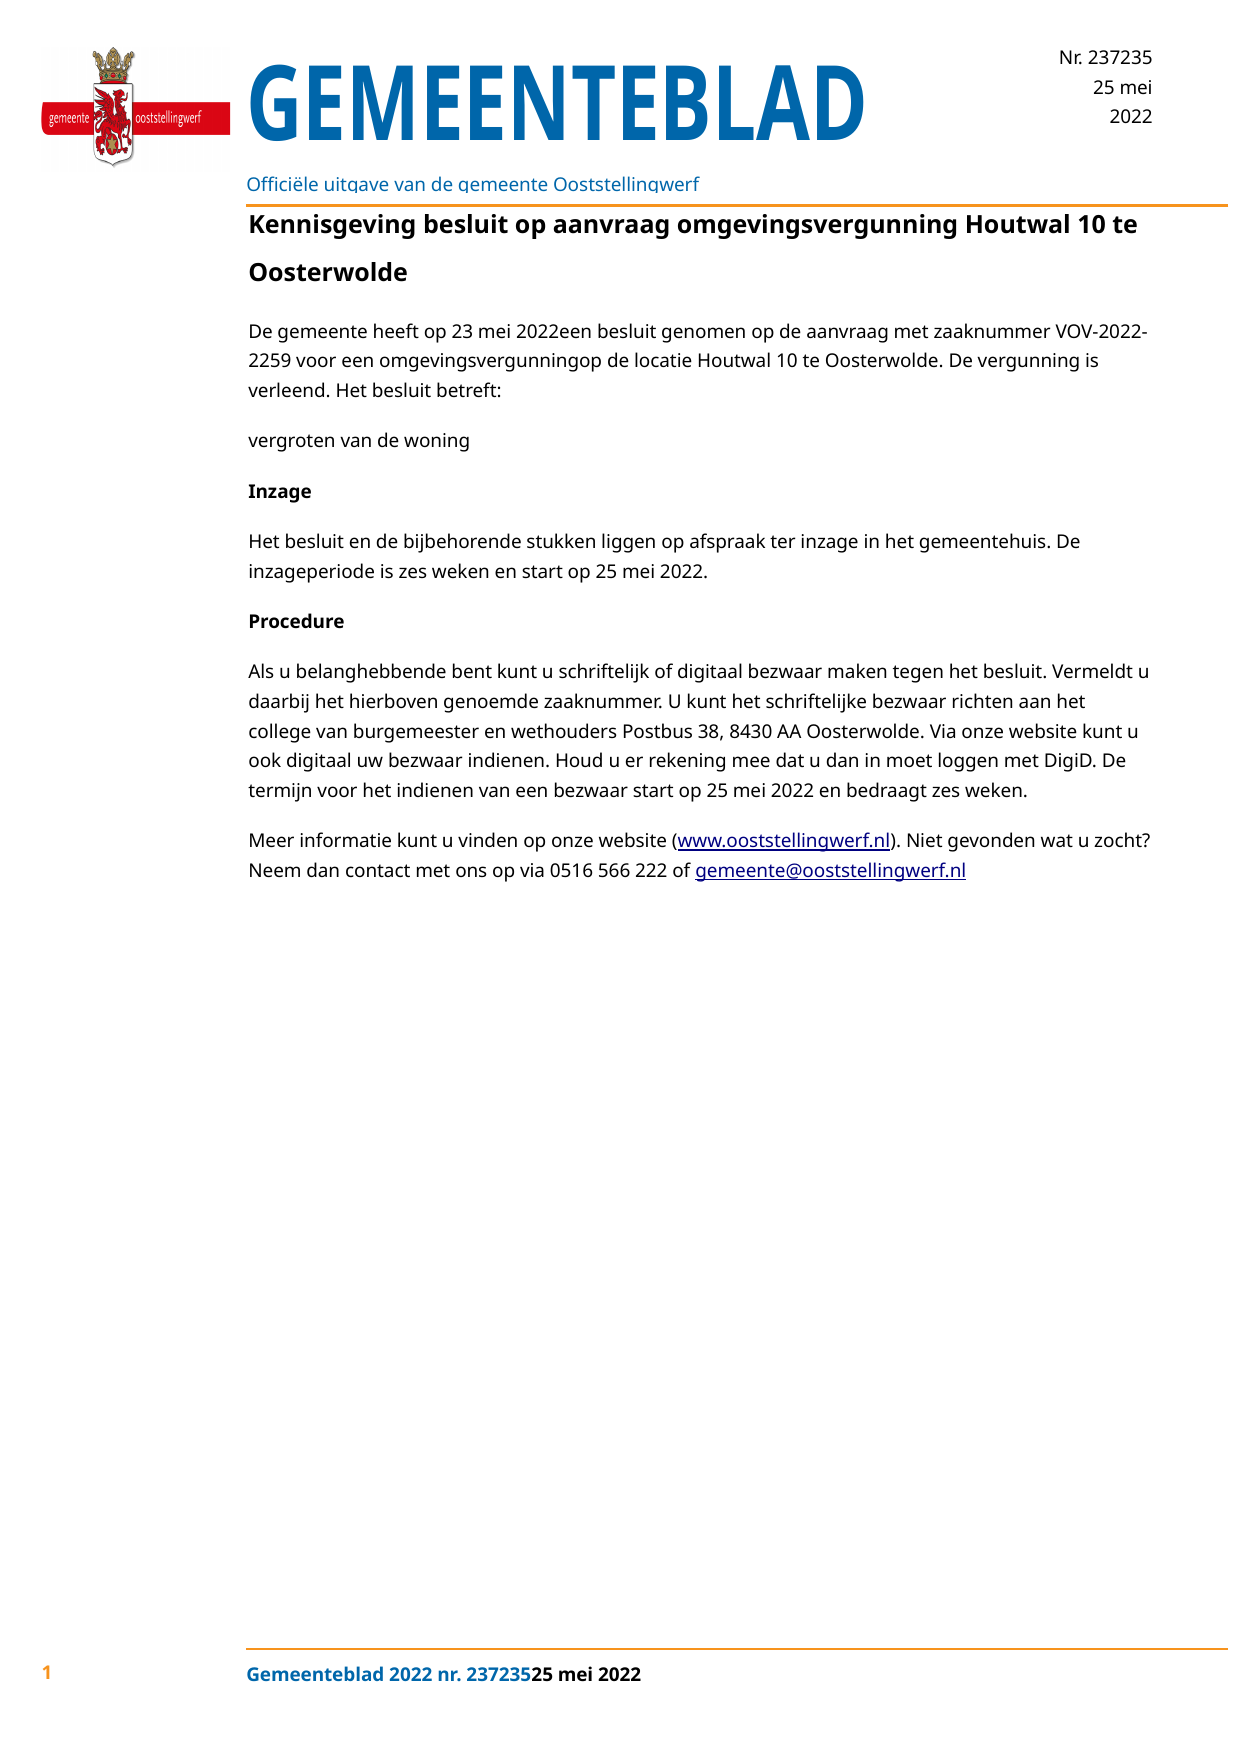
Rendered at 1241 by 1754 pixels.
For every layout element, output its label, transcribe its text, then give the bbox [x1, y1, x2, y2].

text Het besluit en de bijbehorende stukken liggen op afspraak ter inzage in het gemeentehuis. De inzageperiode is zes weken en start op 25 mei 2022. [248, 528, 1152, 584]
text Meer informatie kunt u vinden op onze website (www.ooststellingwerf.nl). Niet gevonden wat u zocht? Neem dan contact met ons op via 0516 566 222 of gemeente@ooststellingwerf.nl [248, 827, 1152, 883]
text vergroten van de woning [248, 427, 1152, 453]
text Procedure [248, 608, 1152, 634]
text Als u belanghebbende bent kunt u schriftelijk of digitaal bezwaar maken tegen het besluit. Vermeldt u daarbij het hierboven genoemde zaaknummer. U kunt het schriftelijke bezwaar richten aan het college van burgemeester en wethouders Postbus 38, 8430 AA Oosterwolde. Via onze website kunt u ook digitaal uw bezwaar indienen. Houd u er rekening mee dat u dan in moet loggen met DigiD. De termijn voor het indienen van een bezwaar start op 25 mei 2022 en bedraagt zes weken. [248, 659, 1152, 803]
picture [41, 47, 231, 172]
text Kennisgeving besluit op aanvraag omgevingsvergunning Houtwal 10 te Oosterwolde [248, 207, 1152, 288]
text De gemeente heeft op 23 mei 2022een besluit genomen op de aanvraag met zaaknummer VOV-2022-2259 voor een omgevingsvergunningop de locatie Houtwal 10 te Oosterwolde. De vergunning is verleend. Het besluit betreft: [248, 318, 1152, 403]
text Inzage [248, 478, 1152, 504]
